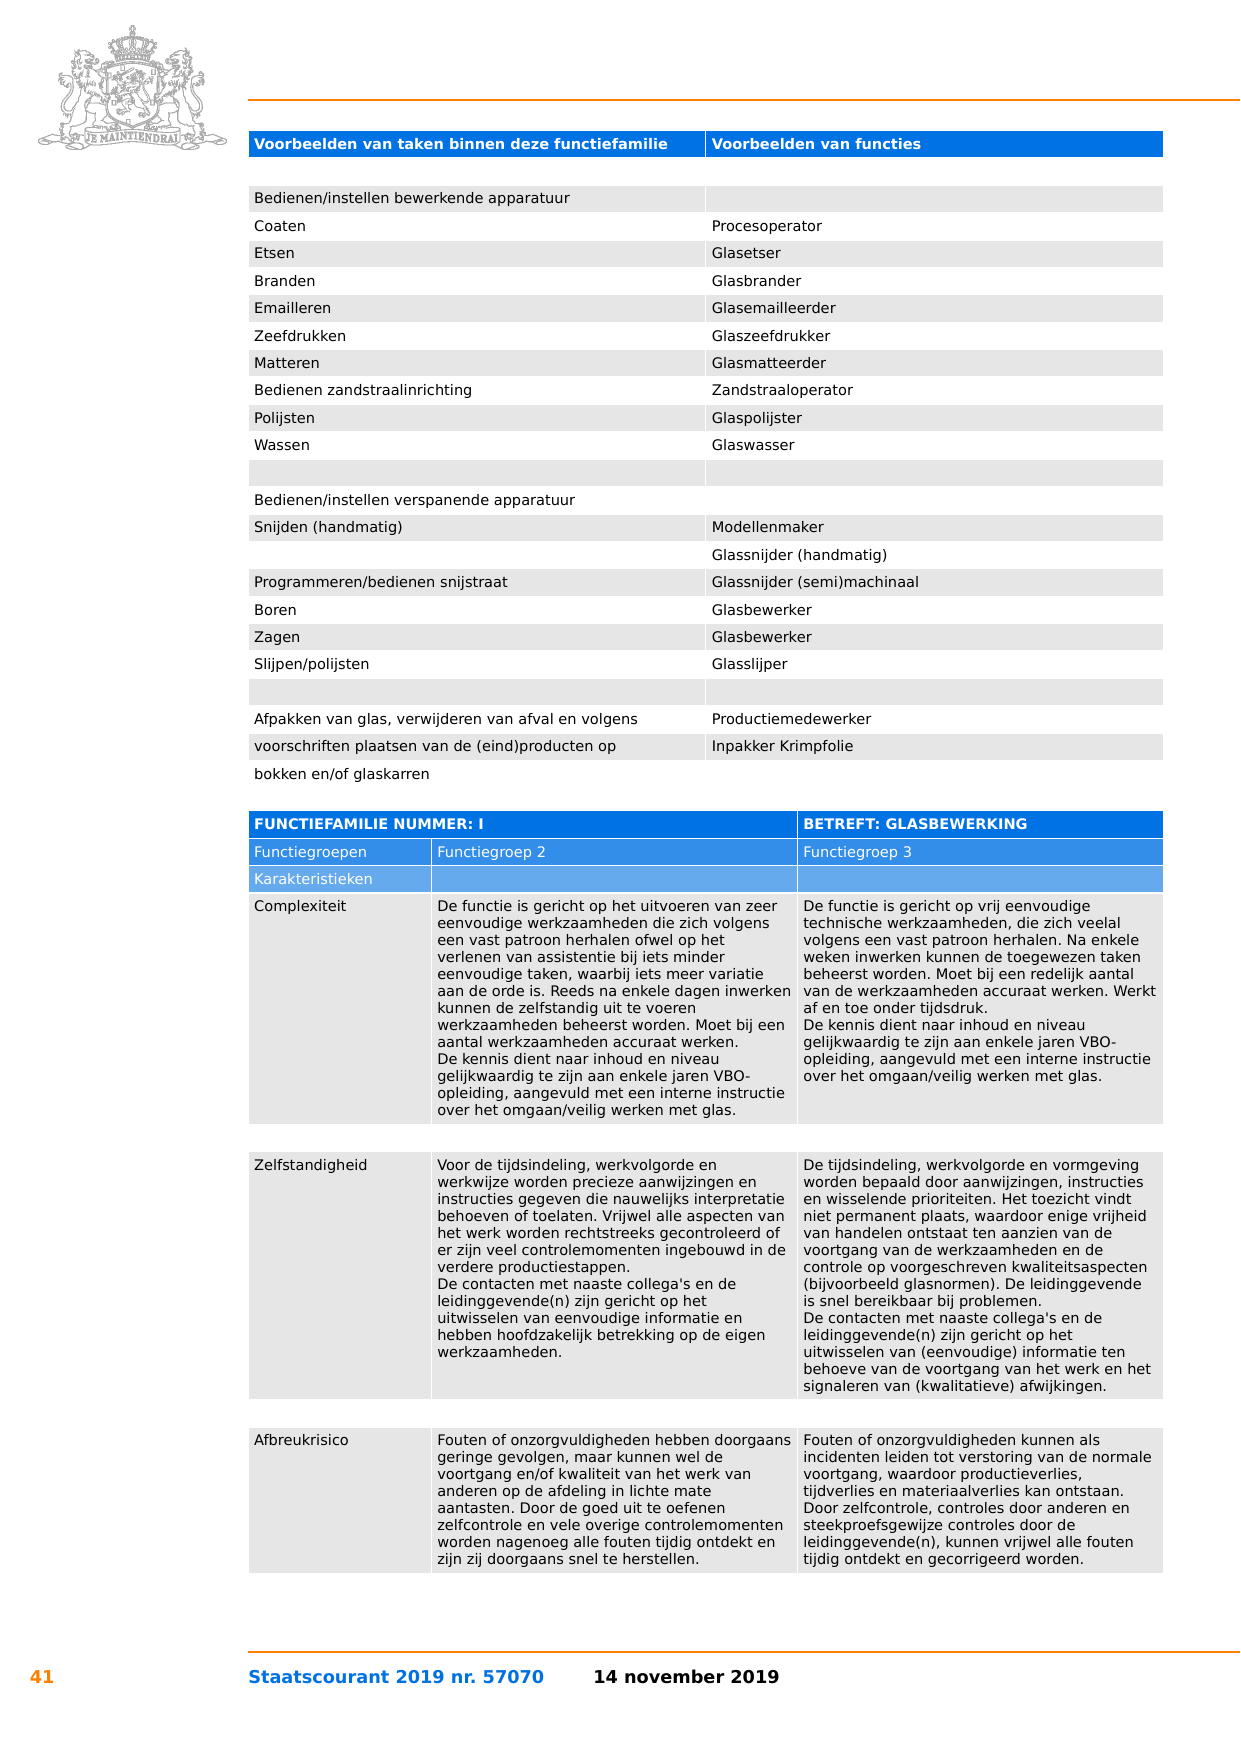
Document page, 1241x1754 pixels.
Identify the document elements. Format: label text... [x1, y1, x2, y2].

table_cell Glaspolijster [706, 405, 1163, 431]
table_cell [432, 1400, 797, 1427]
table_cell Zagen [249, 624, 705, 650]
table_cell Glasbewerker [706, 597, 1163, 623]
table_cell Glaszeefdrukker [706, 323, 1163, 349]
table_cell Slijpen/polijsten [249, 651, 705, 678]
table_cell Glasslijper [706, 651, 1163, 678]
table_cell Programmeren/bedienen snijstraat [249, 569, 705, 596]
table_cell bokken en/of glaskarren [249, 761, 705, 787]
table_cell Glasetser [706, 241, 1163, 267]
table_cell [249, 679, 705, 705]
table_cell [798, 1400, 1163, 1427]
table_cell Functiegroep 2 [432, 839, 797, 865]
table_cell Zandstraaloperator [706, 378, 1163, 404]
table_cell Glaswasser [706, 432, 1163, 459]
table_cell [706, 158, 1163, 185]
table_cell [432, 1125, 797, 1151]
table_cell [706, 761, 1163, 787]
table_cell [706, 487, 1163, 513]
table_cell De functie is gericht op vrij eenvoudige technische werkzaamheden, die zich veelal volgens een vast patroon herhalen. Na enkele weken inwerken kunnen de toegewezen taken beheerst worden. Moet bij een redelijk aantal van de werkzaamheden accuraat werken. Werkt af en toe onder tijdsdruk. De kennis dient naar inhoud en niveau gelijkwaardig te zijn aan enkele jaren VBO-opleiding, aangevuld met een interne instructie over het omgaan/veilig werken met glas. [798, 894, 1163, 1124]
table_cell Complexiteit [249, 894, 431, 1124]
table_cell [798, 1125, 1163, 1151]
table_cell Productiemedewerker [706, 706, 1163, 733]
table_cell [432, 1574, 797, 1600]
table_cell De functie is gericht op het uitvoeren van zeer eenvoudige werkzaamheden die zich volgens een vast patroon herhalen ofwel op het verlenen van assistentie bij iets minder eenvoudige taken, waarbij iets meer variatie aan de orde is. Reeds na enkele dagen inwerken kunnen de zelfstandig uit te voeren werkzaamheden beheerst worden. Moet bij een aantal werkzaamheden accuraat werken. De kennis dient naar inhoud en niveau gelijkwaardig te zijn aan enkele jaren VBO-opleiding, aangevuld met een interne instructie over het omgaan/veilig werken met glas. [432, 894, 797, 1124]
table_cell Glasbrander [706, 268, 1163, 294]
table_header Voorbeelden van functies [706, 131, 1163, 157]
table_header BETREFT: GLASBEWERKING [798, 811, 1163, 838]
table_cell Bedienen/instellen verspanende apparatuur [249, 487, 705, 513]
table_cell [249, 460, 705, 486]
table_header FUNCTIEFAMILIE NUMMER: I [249, 811, 797, 838]
table_cell [798, 866, 1163, 892]
table_cell Fouten of onzorgvuldigheden kunnen als incidenten leiden tot verstoring van de normale voortgang, waardoor productieverlies, tijdverlies en materiaalverlies kan ontstaan. Door zelfcontrole, controles door anderen en steekproefsgewijze controles door de leidinggevende(n), kunnen vrijwel alle fouten tijdig ontdekt en gecorrigeerd worden. [798, 1428, 1163, 1573]
table_cell Bedienen/instellen bewerkende apparatuur [249, 186, 705, 212]
table_cell Matteren [249, 350, 705, 376]
table_cell Glassnijder (handmatig) [706, 542, 1163, 568]
table_cell [798, 1574, 1163, 1600]
table_cell Inpakker Krimpfolie [706, 734, 1163, 760]
table_cell Glasemailleerder [706, 295, 1163, 322]
table_cell Boren [249, 597, 705, 623]
table_cell Functiegroepen [249, 839, 431, 865]
table_cell [432, 866, 797, 892]
table_cell Fouten of onzorgvuldigheden hebben doorgaans geringe gevolgen, maar kunnen wel de voortgang en/of kwaliteit van het werk van anderen op de afdeling in lichte mate aantasten. Door de goed uit te oefenen zelfcontrole en vele overige controlemomenten worden nagenoeg alle fouten tijdig ontdekt en zijn zij doorgaans snel te herstellen. [432, 1428, 797, 1573]
table_cell Glasbewerker [706, 624, 1163, 650]
table_cell [706, 460, 1163, 486]
table_cell [249, 542, 705, 568]
table_cell Zeefdrukken [249, 323, 705, 349]
table_cell [706, 186, 1163, 212]
table_cell Modellenmaker [706, 515, 1163, 541]
table_cell [249, 158, 705, 185]
table_cell Procesoperator [706, 213, 1163, 239]
table_cell Voor de tijdsindeling, werkvolgorde en werkwijze worden precieze aanwijzingen en instructies gegeven die nauwelijks interpretatie behoeven of toelaten. Vrijwel alle aspecten van het werk worden rechtstreeks gecontroleerd of er zijn veel controlemomenten ingebouwd in de verdere productiestappen. De contacten met naaste collega's en de leidinggevende(n) zijn gericht op het uitwisselen van eenvoudige informatie en hebben hoofdzakelijk betrekking op de eigen werkzaamheden. [432, 1152, 797, 1399]
table_cell Emailleren [249, 295, 705, 322]
picture [38, 25, 227, 150]
table_cell [249, 1400, 431, 1427]
table_cell Branden [249, 268, 705, 294]
table_cell Glasmatteerder [706, 350, 1163, 376]
table_cell [706, 679, 1163, 705]
table_cell voorschriften plaatsen van de (eind)producten op [249, 734, 705, 760]
table_cell [249, 1125, 431, 1151]
table_cell Functiegroep 3 [798, 839, 1163, 865]
table_cell [249, 1574, 431, 1600]
table_cell Afbreukrisico [249, 1428, 431, 1573]
table_cell Coaten [249, 213, 705, 239]
table_cell Snijden (handmatig) [249, 515, 705, 541]
table_cell Bedienen zandstraalinrichting [249, 378, 705, 404]
table_cell Afpakken van glas, verwijderen van afval en volgens [249, 706, 705, 733]
table_cell Wassen [249, 432, 705, 459]
table_header Voorbeelden van taken binnen deze functiefamilie [249, 131, 705, 157]
table_cell Etsen [249, 241, 705, 267]
table_cell Glassnijder (semi)machinaal [706, 569, 1163, 596]
table_cell Karakteristieken [249, 866, 431, 892]
table_cell De tijdsindeling, werkvolgorde en vormgeving worden bepaald door aanwijzingen, instructies en wisselende prioriteiten. Het toezicht vindt niet permanent plaats, waardoor enige vrijheid van handelen ontstaat ten aanzien van de voortgang van de werkzaamheden en de controle op voorgeschreven kwaliteitsaspecten (bijvoorbeeld glasnormen). De leidinggevende is snel bereikbaar bij problemen. De contacten met naaste collega's en de leidinggevende(n) zijn gericht op het uitwisselen van (eenvoudige) informatie ten behoeve van de voortgang van het werk en het signaleren van (kwalitatieve) afwijkingen. [798, 1152, 1163, 1399]
table_cell Zelfstandigheid [249, 1152, 431, 1399]
table_cell Polijsten [249, 405, 705, 431]
